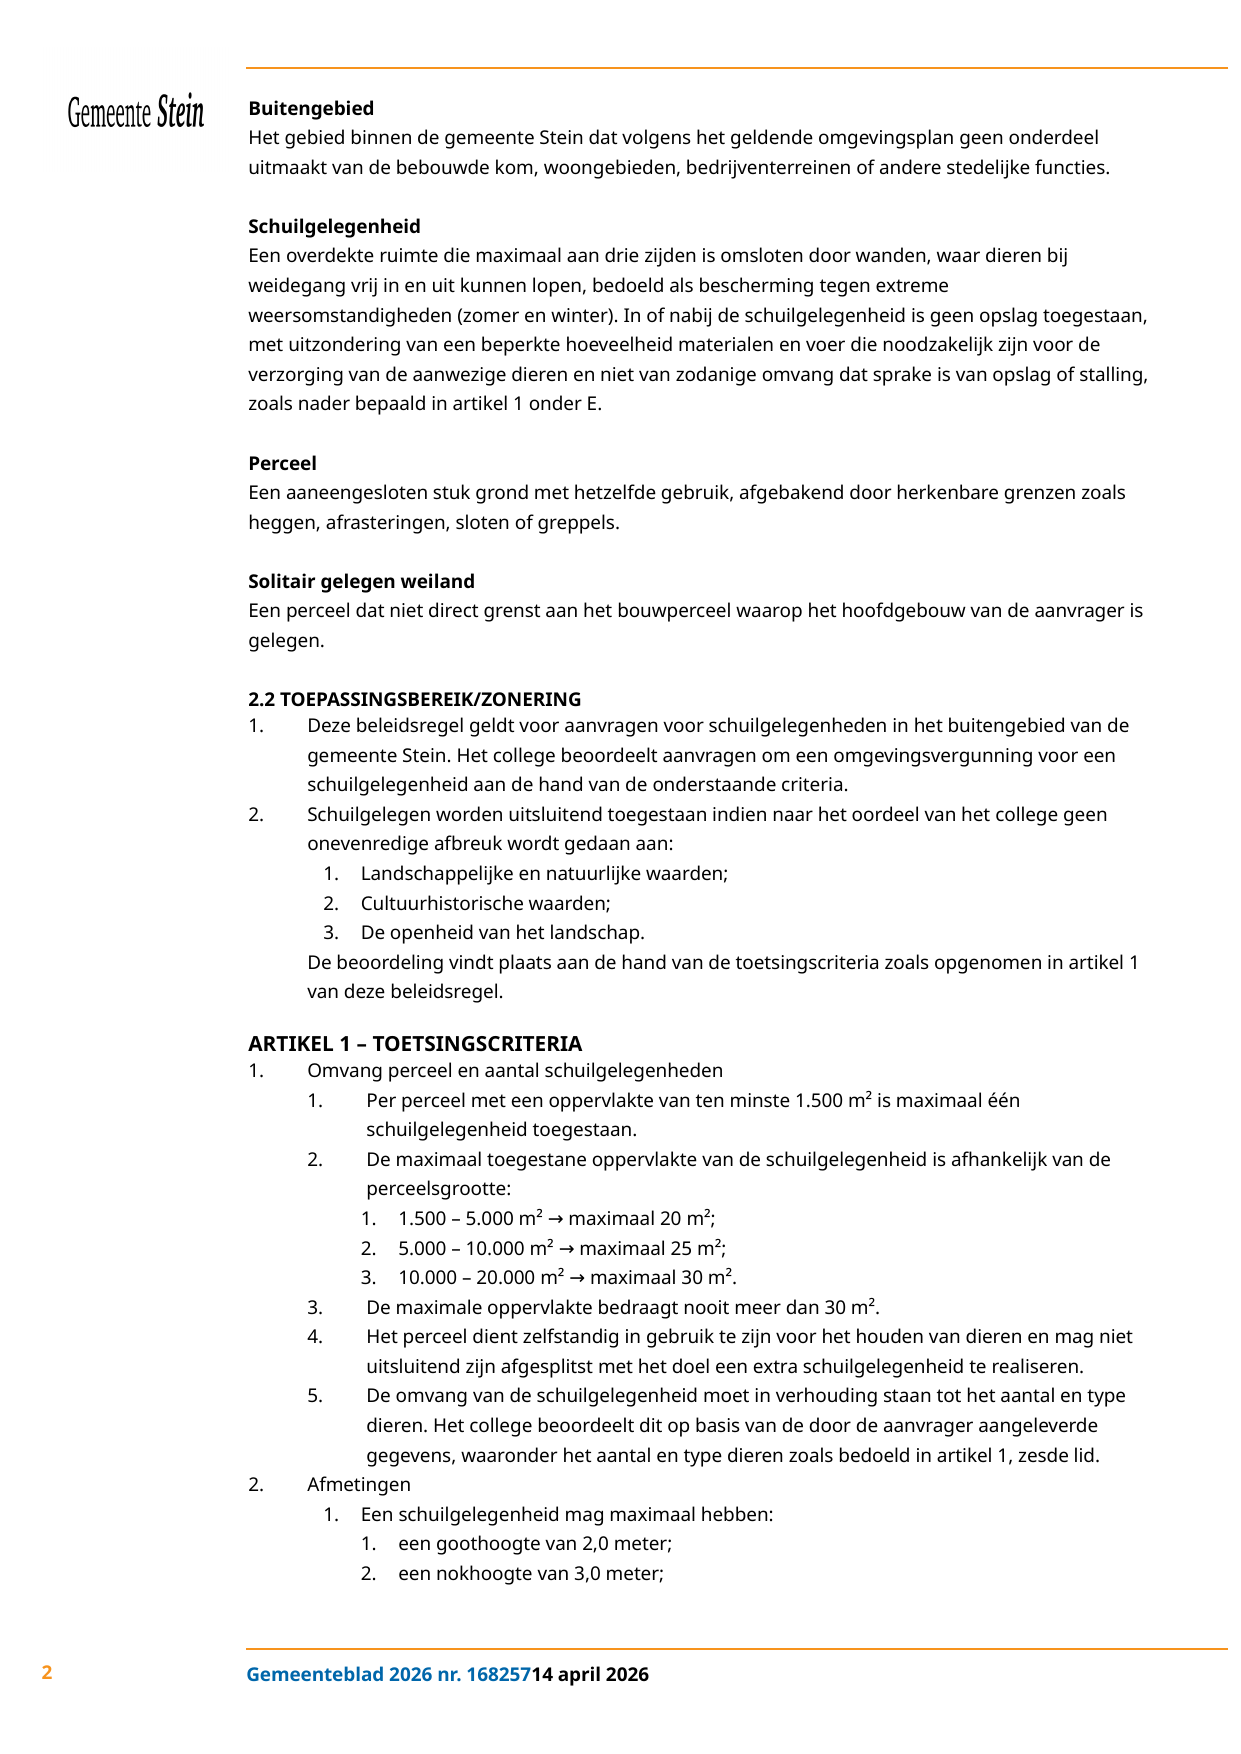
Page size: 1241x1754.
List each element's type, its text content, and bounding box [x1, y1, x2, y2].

list 5.000 – 10.000 m² → maximaal 25 m²; [361, 1235, 1152, 1261]
list De omvang van de schuilgelegenheid moet in verhouding staan tot het aantal en type dieren. Het college beoordeelt dit op basis van de door de aanvrager aangeleverde gegevens, waaronder het aantal en type dieren zoals bedoeld in artikel 1, zesde lid. [307, 1383, 1152, 1468]
list Het perceel dient zelfstandig in gebruik te zijn voor het houden van dieren en mag niet uitsluitend zijn afgesplitst met het doel een extra schuilgelegenheid te realiseren. [307, 1323, 1152, 1379]
list De openheid van het landschap. [323, 919, 1152, 945]
text Het gebied binnen de gemeente Stein dat volgens het geldende omgevingsplan geen onderdeel uitmaakt van de bebouwde kom, woongebieden, bedrijventerreinen of andere stedelijke functies. [248, 124, 1152, 180]
text 2.2 TOEPASSINGSBEREIK/ZONERING [248, 686, 1152, 712]
list een nokhoogte van 3,0 meter; [361, 1560, 1152, 1586]
list Deze beleidsregel geldt voor aanvragen voor schuilgelegenheden in het buitengebied van de gemeente Stein. Het college beoordeelt aanvragen om een omgevingsvergunning voor een schuilgelegenheid aan de hand van de onderstaande criteria. [248, 712, 1152, 797]
text Schuilgelegenheid [248, 213, 1152, 239]
text ARTIKEL 1 – TOETSINGSCRITERIA [248, 1029, 1152, 1057]
list Landschappelijke en natuurlijke waarden; [323, 860, 1152, 886]
list De maximale oppervlakte bedraagt nooit meer dan 30 m². [307, 1294, 1152, 1320]
picture [41, 47, 231, 172]
text Een overdekte ruimte die maximaal aan drie zijden is omsloten door wanden, waar dieren bij weidegang vrij in en uit kunnen lopen, bedoeld als bescherming tegen extreme weersomstandigheden (zomer en winter). In of nabij de schuilgelegenheid is geen opslag toegestaan, met uitzondering van een beperkte hoeveelheid materialen en voer die noodzakelijk zijn voor de verzorging van de aanwezige dieren en niet van zodanige omvang dat sprake is van opslag of stalling, zoals nader bepaald in artikel 1 onder E. [248, 243, 1152, 416]
text Buitengebied [248, 95, 1152, 121]
list Cultuurhistorische waarden; [323, 890, 1152, 915]
list Schuilgelegen worden uitsluitend toegestaan indien naar het oordeel van het college geen onevenredige afbreuk wordt gedaan aan: [248, 801, 1152, 856]
list Per perceel met een oppervlakte van ten minste 1.500 m² is maximaal één schuilgelegenheid toegestaan. [307, 1087, 1152, 1142]
text Een aaneengesloten stuk grond met hetzelfde gebruik, afgebakend door herkenbare grenzen zoals heggen, afrasteringen, sloten of greppels. [248, 479, 1152, 535]
list Omvang perceel en aantal schuilgelegenheden [248, 1057, 1152, 1083]
list 1.500 – 5.000 m² → maximaal 20 m²; [361, 1205, 1152, 1231]
text Solitair gelegen weiland [248, 568, 1152, 594]
list een goothoogte van 2,0 meter; [361, 1531, 1152, 1556]
list De beoordeling vindt plaats aan de hand van de toetsingscriteria zoals opgenomen in artikel 1 van deze beleidsregel. [248, 949, 1152, 1004]
list De maximaal toegestane oppervlakte van de schuilgelegenheid is afhankelijk van de perceelsgrootte: [307, 1146, 1152, 1201]
list Afmetingen [248, 1471, 1152, 1497]
list Een schuilgelegenheid mag maximaal hebben: [323, 1501, 1152, 1527]
text Een perceel dat niet direct grenst aan het bouwperceel waarop het hoofdgebouw van de aanvrager is gelegen. [248, 598, 1152, 653]
text Perceel [248, 450, 1152, 476]
list 10.000 – 20.000 m² → maximaal 30 m². [361, 1264, 1152, 1290]
